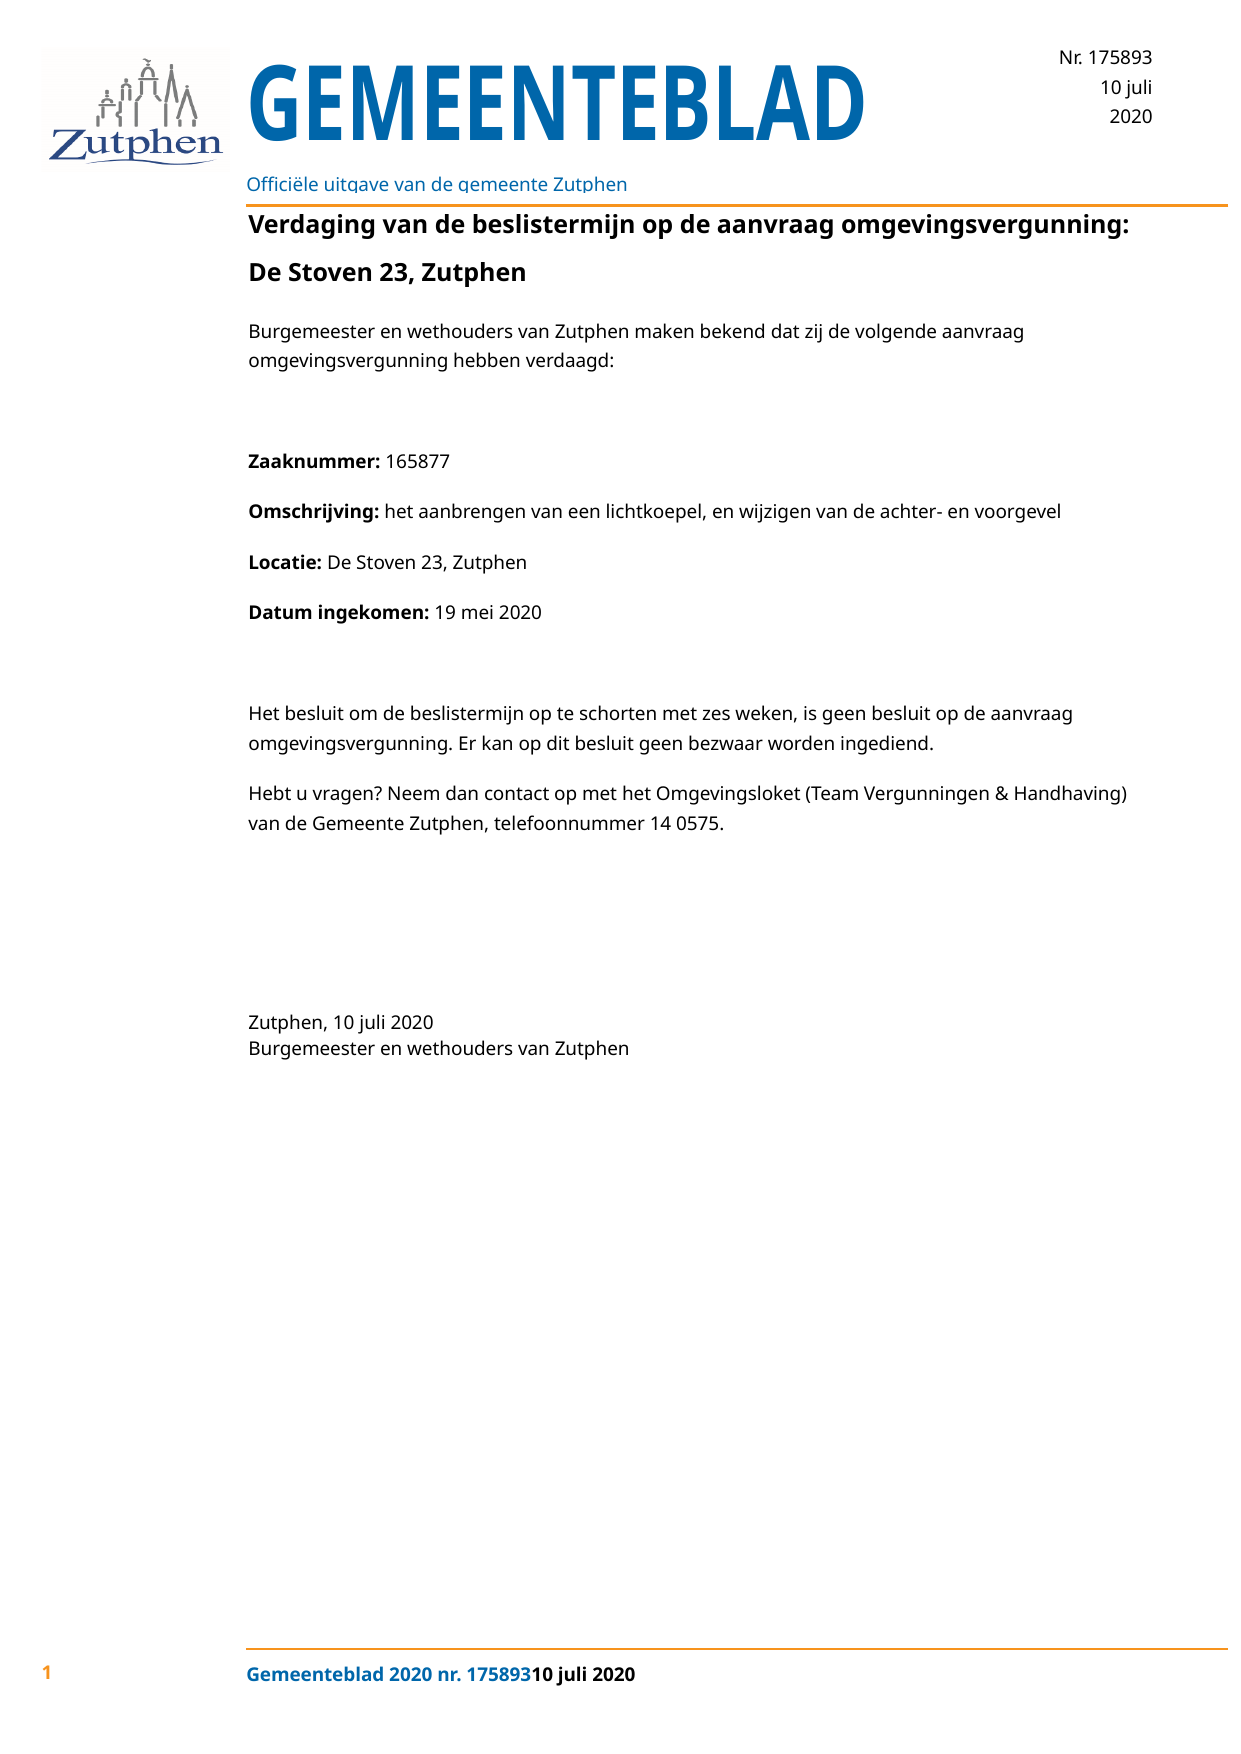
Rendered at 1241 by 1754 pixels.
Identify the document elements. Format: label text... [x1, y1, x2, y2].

text Burgemeester en wethouders van Zutphen maken bekend dat zij de volgende aanvraag omgevingsvergunning hebben verdaagd: [248, 318, 1152, 373]
text Hebt u vragen? Neem dan contact op met het Omgevingsloket (Team Vergunningen & Handhaving) van de Gemeente Zutphen, telefoonnummer 14 0575. [248, 780, 1152, 836]
text Zutphen, 10 juli 2020 [248, 1009, 1152, 1035]
text Datum ingekomen: 19 mei 2020 [248, 599, 1152, 625]
text Verdaging van de beslistermijn op de aanvraag omgevingsvergunning: De Stoven 23, Zutphen [248, 207, 1152, 288]
text Zaaknummer: 165877 [248, 448, 1152, 474]
text Locatie: De Stoven 23, Zutphen [248, 549, 1152, 575]
picture [41, 47, 231, 172]
text Het besluit om de beslistermijn op te schorten met zes weken, is geen besluit op de aanvraag omgevingsvergunning. Er kan op dit besluit geen bezwaar worden ingediend. [248, 700, 1152, 756]
text Omschrijving: het aanbrengen van een lichtkoepel, en wijzigen van de achter- en voorgevel [248, 499, 1152, 524]
text Burgemeester en wethouders van Zutphen [248, 1035, 1152, 1061]
